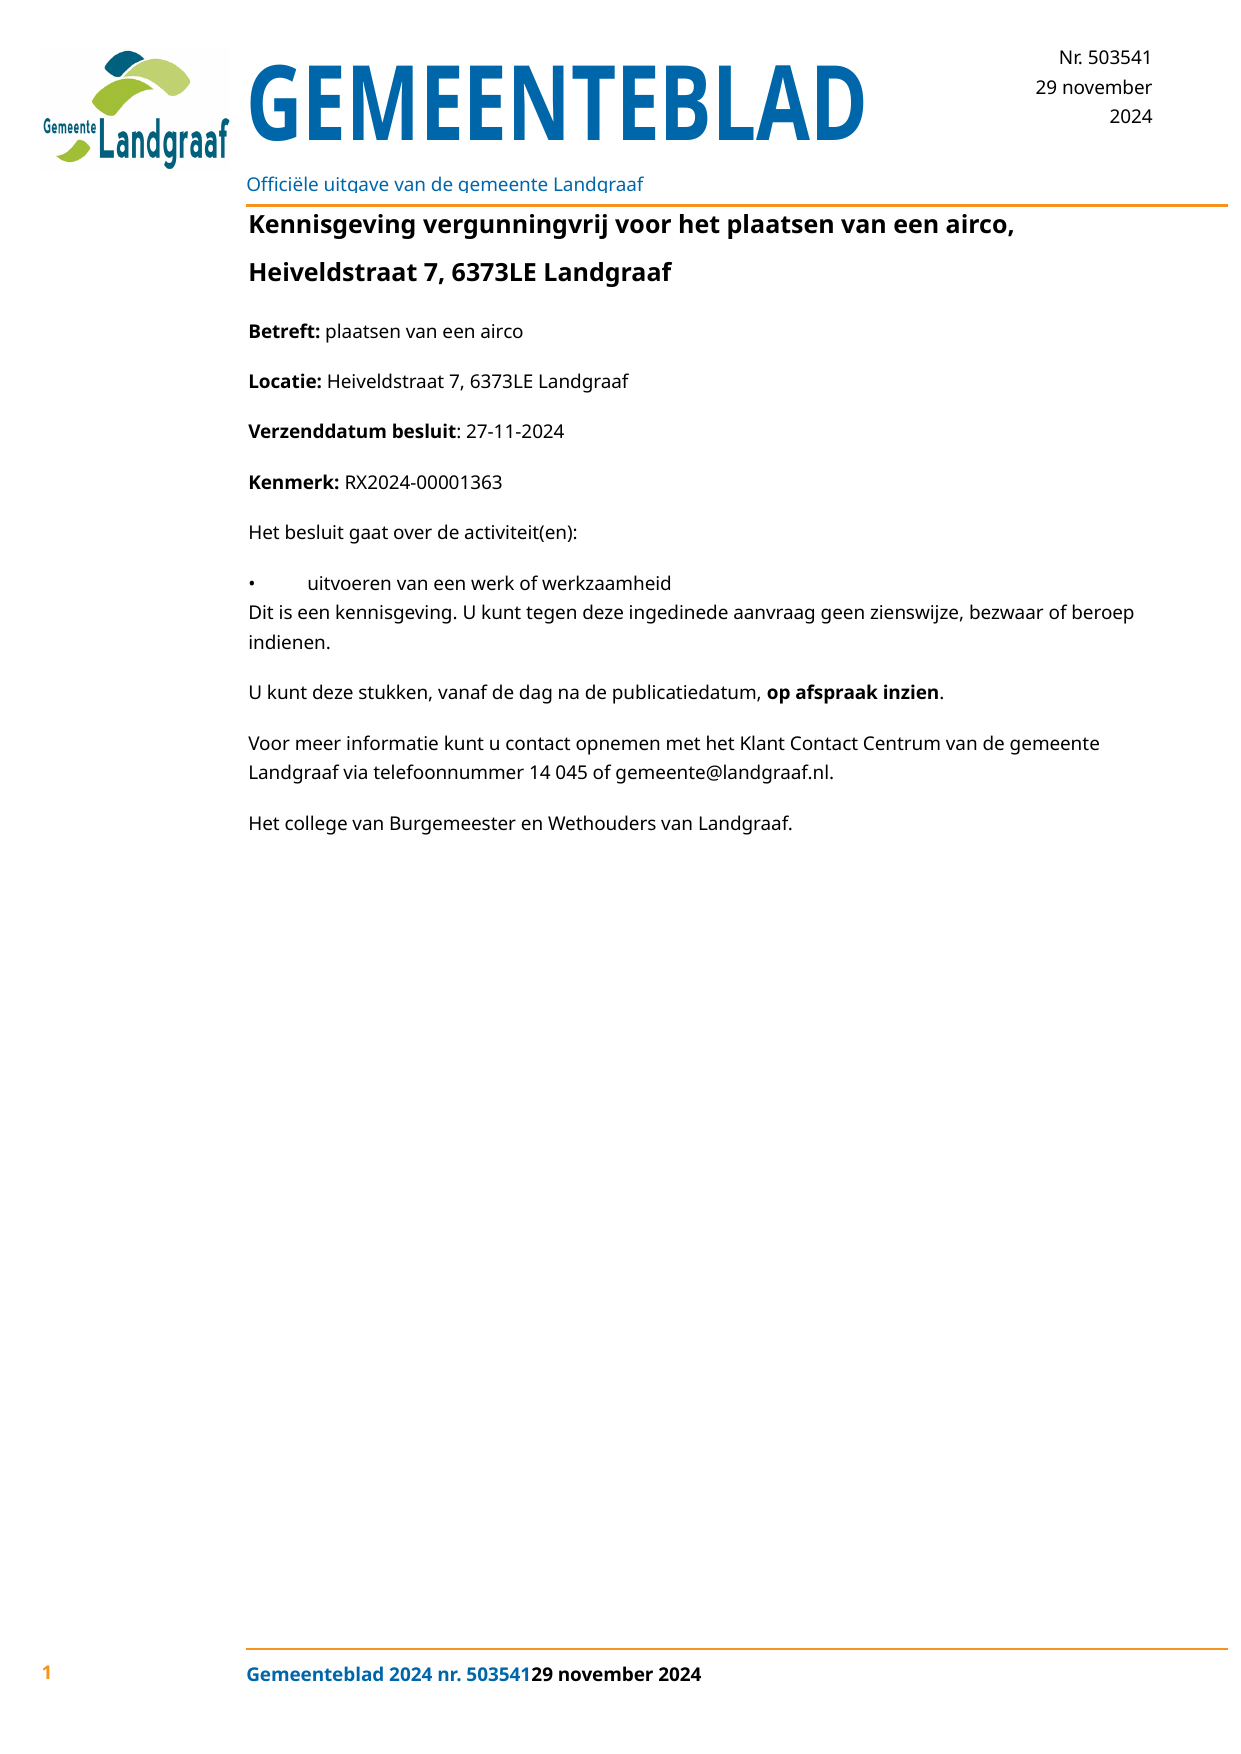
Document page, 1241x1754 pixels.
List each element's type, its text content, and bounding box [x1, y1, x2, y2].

picture [41, 47, 231, 172]
list uitvoeren van een werk of werkzaamheid [248, 570, 1152, 596]
text Betreft: plaatsen van een airco [248, 318, 1152, 344]
text Kenmerk: RX2024-00001363 [248, 469, 1152, 495]
text Het college van Burgemeester en Wethouders van Landgraaf. [248, 810, 1152, 836]
text U kunt deze stukken, vanaf de dag na de publicatiedatum, op afspraak inzien. [248, 679, 1152, 705]
text Locatie: Heiveldstraat 7, 6373LE Landgraaf [248, 368, 1152, 394]
text Kennisgeving vergunningvrij voor het plaatsen van een airco, Heiveldstraat 7, 6373LE Landgraaf [248, 207, 1152, 288]
text Dit is een kennisgeving. U kunt tegen deze ingedinede aanvraag geen zienswijze, bezwaar of beroep indienen. [248, 599, 1152, 655]
text Verzenddatum besluit: 27-11-2024 [248, 419, 1152, 444]
text Het besluit gaat over de activiteit(en): [248, 519, 1152, 545]
text Voor meer informatie kunt u contact opnemen met het Klant Contact Centrum van de gemeente Landgraaf via telefoonnummer 14 045 of gemeente@landgraaf.nl. [248, 730, 1152, 785]
